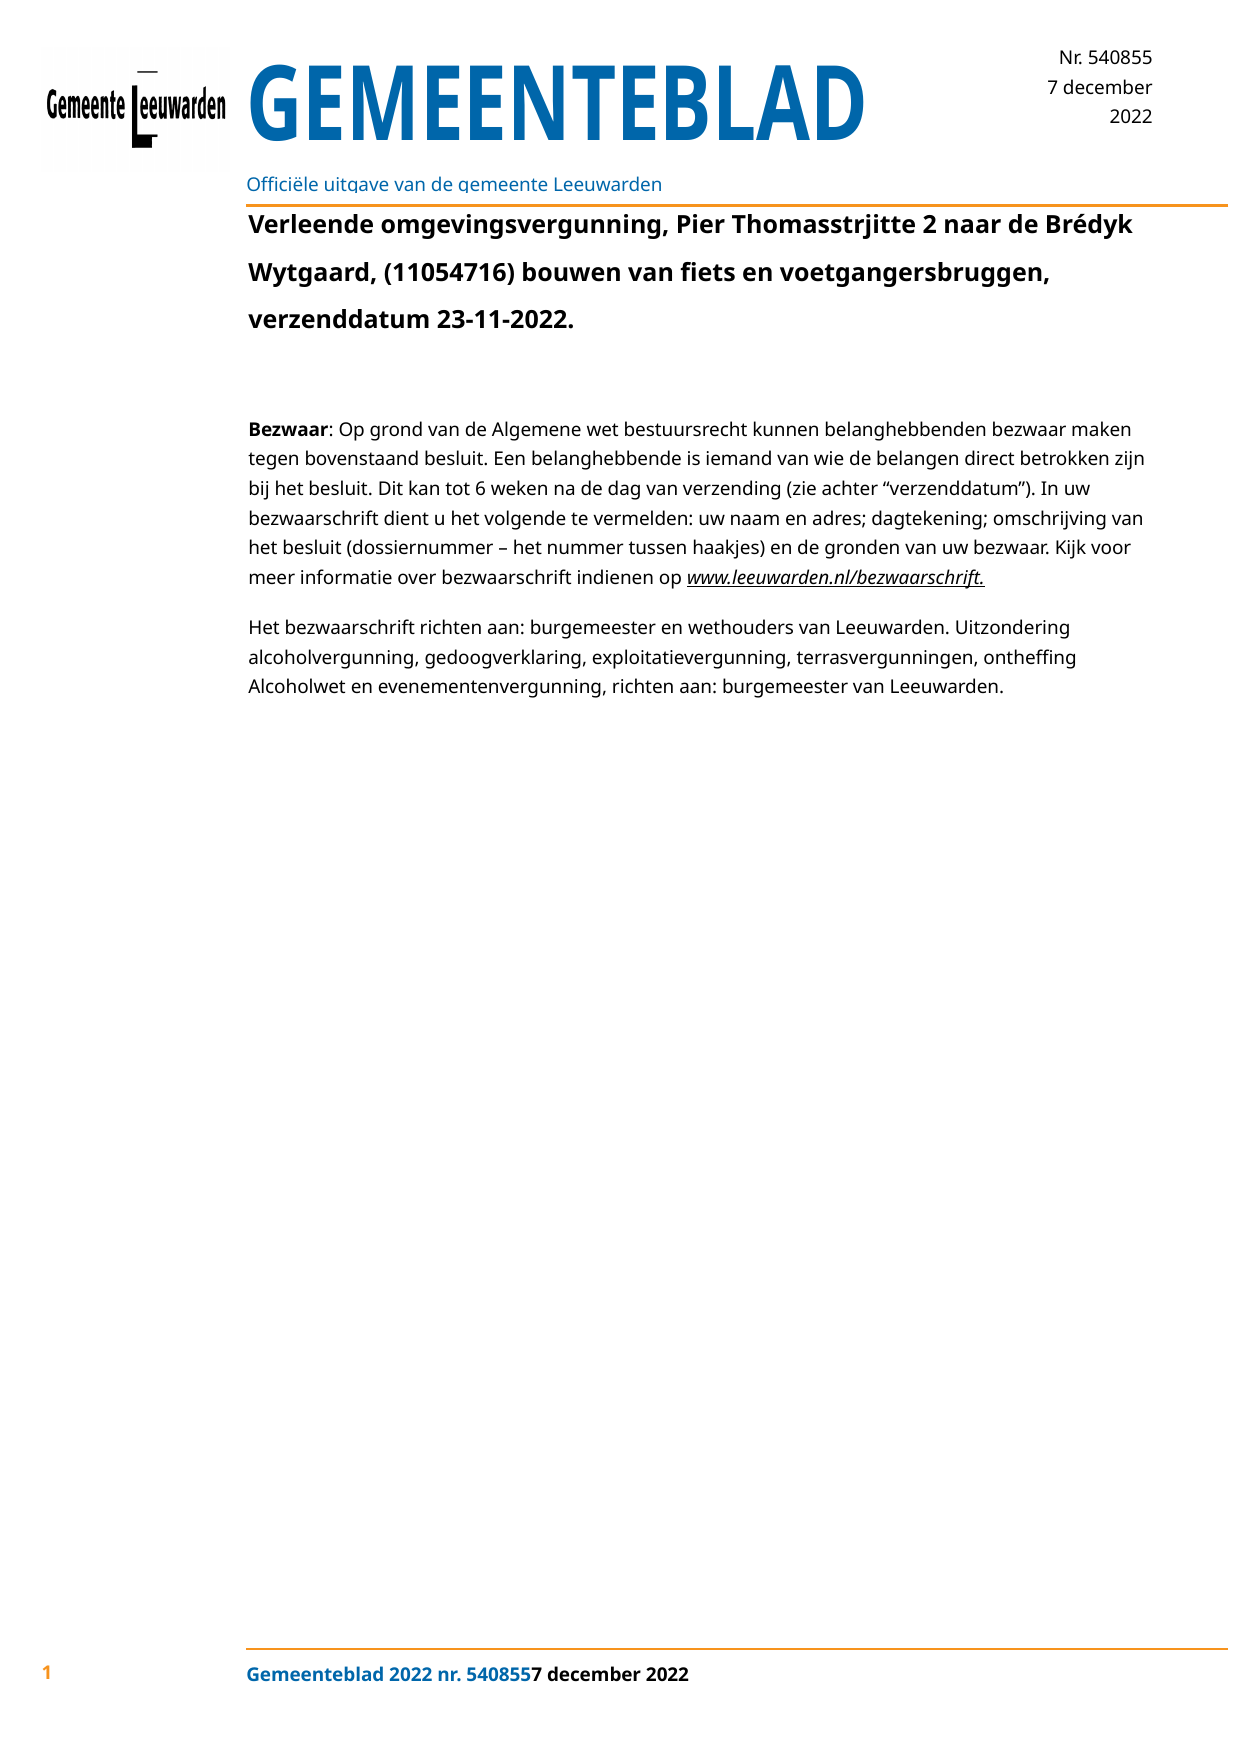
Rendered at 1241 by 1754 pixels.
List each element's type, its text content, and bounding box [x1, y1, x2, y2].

text Bezwaar: Op grond van de Algemene wet bestuursrecht kunnen belanghebbenden bezwaar maken tegen bovenstaand besluit. Een belanghebbende is iemand van wie de belangen direct betrokken zijn bij het besluit. Dit kan tot 6 weken na de dag van verzending (zie achter “verzenddatum”). In uw bezwaarschrift dient u het volgende te vermelden: uw naam en adres; dagtekening; omschrijving van het besluit (dossiernummer – het nummer tussen haakjes) en de gronden van uw bezwaar. Kijk voor meer informatie over bezwaarschrift indienen op www.leeuwarden.nl/bezwaarschrift. [248, 416, 1152, 589]
text Verleende omgevingsvergunning, Pier Thomasstrjitte 2 naar de Brédyk Wytgaard, (11054716) bouwen van fiets en voetgangersbruggen, verzenddatum 23-11-2022. [248, 207, 1152, 336]
text Het bezwaarschrift richten aan: burgemeester en wethouders van Leeuwarden. Uitzondering alcoholvergunning, gedoogverklaring, exploitatievergunning, terrasvergunningen, ontheffing Alcoholwet en evenementenvergunning, richten aan: burgemeester van Leeuwarden. [248, 614, 1152, 699]
picture [41, 47, 231, 172]
